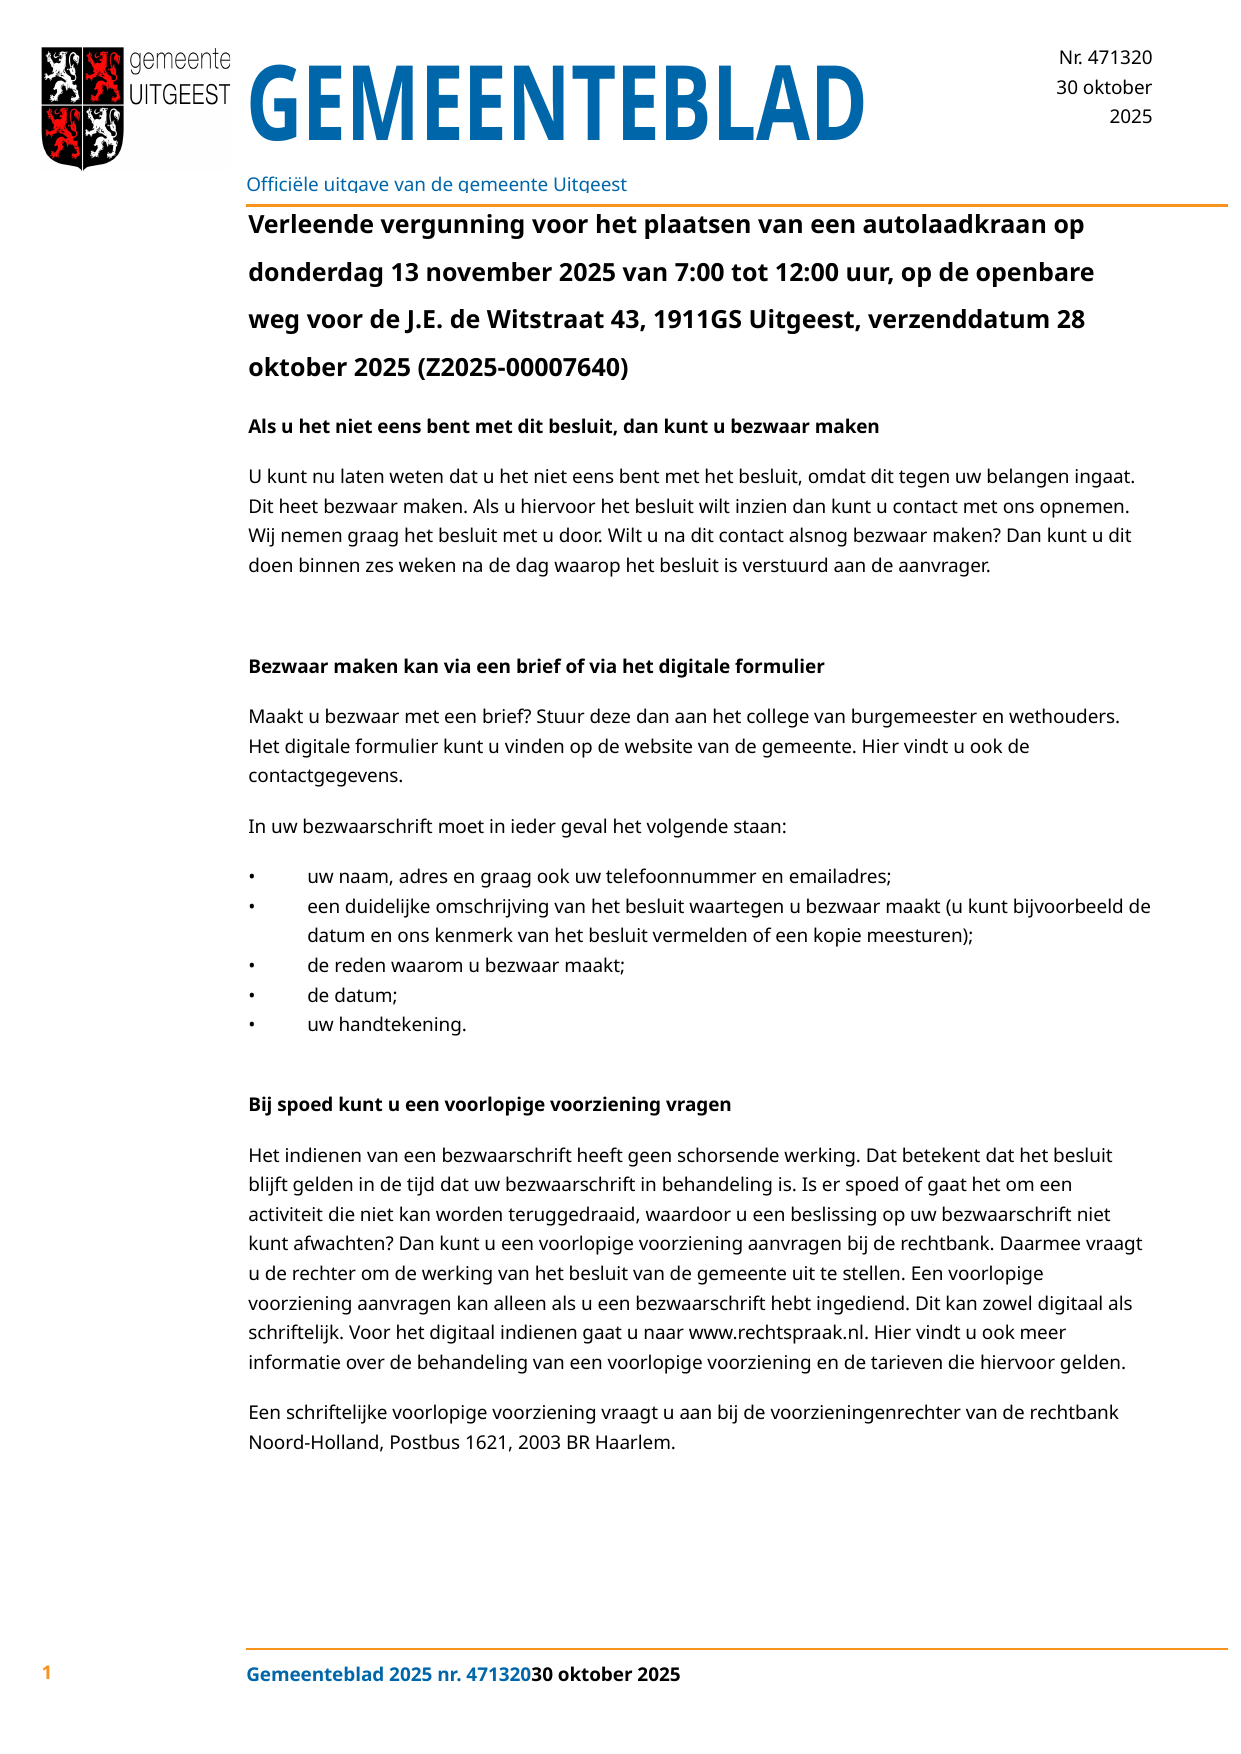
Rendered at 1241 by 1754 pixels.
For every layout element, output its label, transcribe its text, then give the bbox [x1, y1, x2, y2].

list de reden waarom u bezwaar maakt; [248, 952, 1152, 978]
text Het indienen van een bezwaarschrift heeft geen schorsende werking. Dat betekent dat het besluit blijft gelden in de tijd dat uw bezwaarschrift in behandeling is. Is er spoed of gaat het om een activiteit die niet kan worden teruggedraaid, waardoor u een beslissing op uw bezwaarschrift niet kunt afwachten? Dan kunt u een voorlopige voorziening aanvragen bij de rechtbank. Daarmee vraagt u de rechter om de werking van het besluit van de gemeente uit te stellen. Een voorlopige voorziening aanvragen kan alleen als u een bezwaarschrift hebt ingediend. Dit kan zowel digitaal als schriftelijk. Voor het digitaal indienen gaat u naar www.rechtspraak.nl. Hier vindt u ook meer informatie over de behandeling van een voorlopige voorziening en de tarieven die hiervoor gelden. [248, 1142, 1152, 1375]
text Bezwaar maken kan via een brief of via het digitale formulier [248, 653, 1152, 679]
picture [41, 47, 231, 172]
text Verleende vergunning voor het plaatsen van een autolaadkraan op donderdag 13 november 2025 van 7:00 tot 12:00 uur, op de openbare weg voor de J.E. de Witstraat 43, 1911GS Uitgeest, verzenddatum 28 oktober 2025 (Z2025-00007640) [248, 207, 1152, 384]
text Maakt u bezwaar met een brief? Stuur deze dan aan het college van burgemeester en wethouders. Het digitale formulier kunt u vinden op de website van de gemeente. Hier vindt u ook de contactgegevens. [248, 703, 1152, 788]
list een duidelijke omschrijving van het besluit waartegen u bezwaar maakt (u kunt bijvoorbeeld de datum en ons kenmerk van het besluit vermelden of een kopie meesturen); [248, 893, 1152, 948]
list uw handtekening. [248, 1011, 1152, 1037]
text Als u het niet eens bent met dit besluit, dan kunt u bezwaar maken [248, 413, 1152, 439]
list uw naam, adres en graag ook uw telefoonnummer en emailadres; [248, 863, 1152, 889]
text Een schriftelijke voorlopige voorziening vraagt u aan bij de voorzieningenrechter van de rechtbank Noord-Holland, Postbus 1621, 2003 BR Haarlem. [248, 1399, 1152, 1455]
text U kunt nu laten weten dat u het niet eens bent met het besluit, omdat dit tegen uw belangen ingaat. Dit heet bezwaar maken. Als u hiervoor het besluit wilt inzien dan kunt u contact met ons opnemen. Wij nemen graag het besluit met u door. Wilt u na dit contact alsnog bezwaar maken? Dan kunt u dit doen binnen zes weken na de dag waarop het besluit is verstuurd aan de aanvrager. [248, 463, 1152, 578]
list de datum; [248, 982, 1152, 1008]
text In uw bezwaarschrift moet in ieder geval het volgende staan: [248, 813, 1152, 839]
text Bij spoed kunt u een voorlopige voorziening vragen [248, 1091, 1152, 1117]
